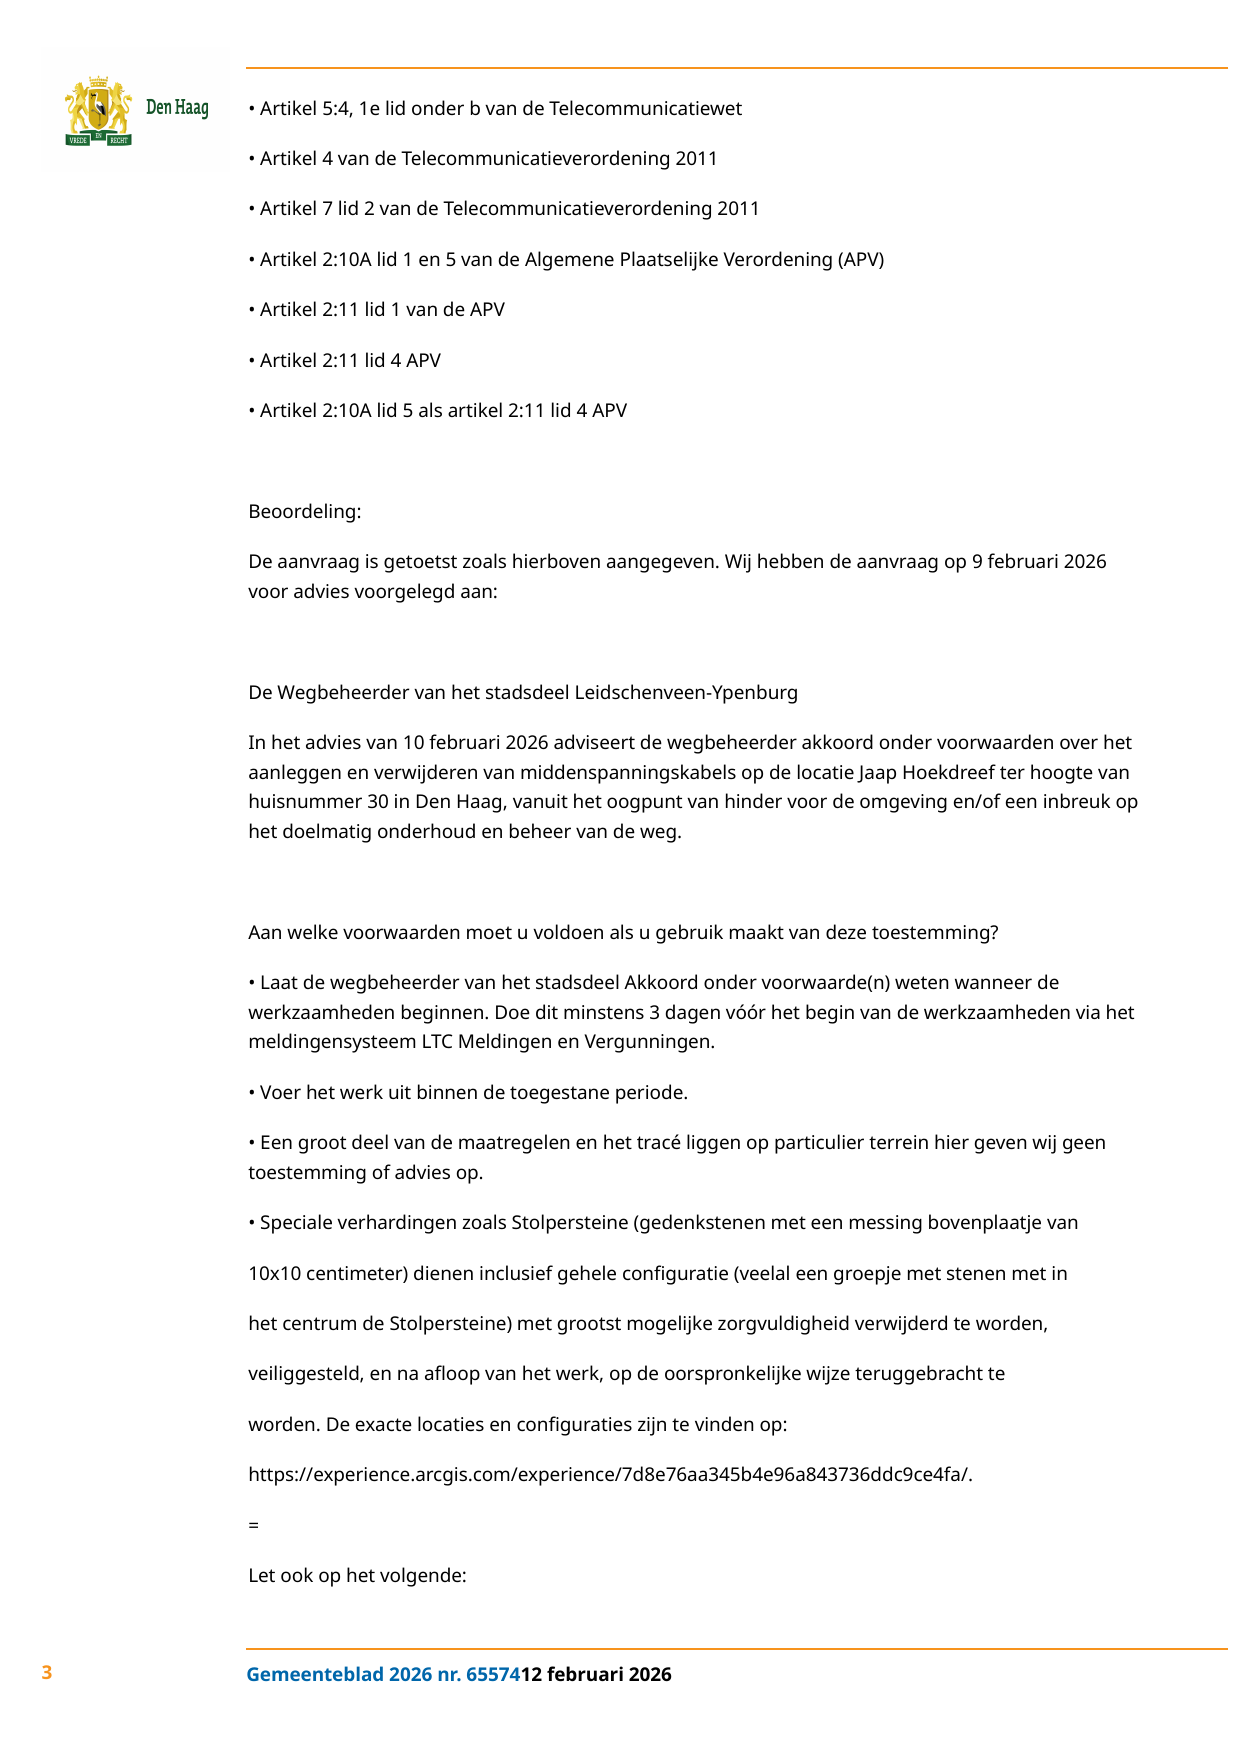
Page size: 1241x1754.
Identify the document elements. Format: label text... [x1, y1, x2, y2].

text 10x10 centimeter) dienen inclusief gehele configuratie (veelal een groepje met stenen met in [248, 1260, 1152, 1286]
text • Voer het werk uit binnen de toegestane periode. [248, 1079, 1152, 1105]
text • Artikel 5:4, 1e lid onder b van de Telecommunicatiewet [248, 95, 1152, 121]
text • Artikel 2:10A lid 5 als artikel 2:11 lid 4 APV [248, 397, 1152, 423]
text • Een groot deel van de maatregelen en het tracé liggen op particulier terrein hier geven wij geen toestemming of advies op. [248, 1129, 1152, 1185]
text Let ook op het volgende: [248, 1562, 1152, 1588]
text De aanvraag is getoetst zoals hierboven aangegeven. Wij hebben de aanvraag op 9 februari 2026 voor advies voorgelegd aan: [248, 548, 1152, 604]
text De Wegbeheerder van het stadsdeel Leidschenveen-Ypenburg [248, 679, 1152, 705]
text • Artikel 2:10A lid 1 en 5 van de Algemene Plaatselijke Verordening (APV) [248, 246, 1152, 272]
text • Speciale verhardingen zoals Stolpersteine (gedenkstenen met een messing bovenplaatje van [248, 1209, 1152, 1235]
text • Artikel 2:11 lid 1 van de APV [248, 296, 1152, 322]
text Aan welke voorwaarden moet u voldoen als u gebruik maakt van deze toestemming? [248, 919, 1152, 945]
text • Artikel 4 van de Telecommunicatieverordening 2011 [248, 145, 1152, 171]
text het centrum de Stolpersteine) met grootst mogelijke zorgvuldigheid verwijderd te worden, [248, 1310, 1152, 1336]
text veiliggesteld, en na afloop van het werk, op de oorspronkelijke wijze teruggebracht te [248, 1361, 1152, 1386]
picture [41, 47, 231, 172]
text Beoordeling: [248, 498, 1152, 524]
text = [248, 1512, 1152, 1538]
text • Artikel 7 lid 2 van de Telecommunicatieverordening 2011 [248, 196, 1152, 221]
text • Laat de wegbeheerder van het stadsdeel Akkoord onder voorwaarde(n) weten wanneer de werkzaamheden beginnen. Doe dit minstens 3 dagen vóór het begin van de werkzaamheden via het meldingensysteem LTC Meldingen en Vergunningen. [248, 969, 1152, 1054]
text worden. De exacte locaties en configuraties zijn te vinden op: [248, 1411, 1152, 1437]
text In het advies van 10 februari 2026 adviseert de wegbeheerder akkoord onder voorwaarden over het aanleggen en verwijderen van middenspanningskabels op de locatie Jaap Hoekdreef ter hoogte van huisnummer 30 in Den Haag, vanuit het oogpunt van hinder voor de omgeving en/of een inbreuk op het doelmatig onderhoud en beheer van de weg. [248, 729, 1152, 844]
text • Artikel 2:11 lid 4 APV [248, 347, 1152, 373]
text https://experience.arcgis.com/experience/7d8e76aa345b4e96a843736ddc9ce4fa/. [248, 1461, 1152, 1487]
